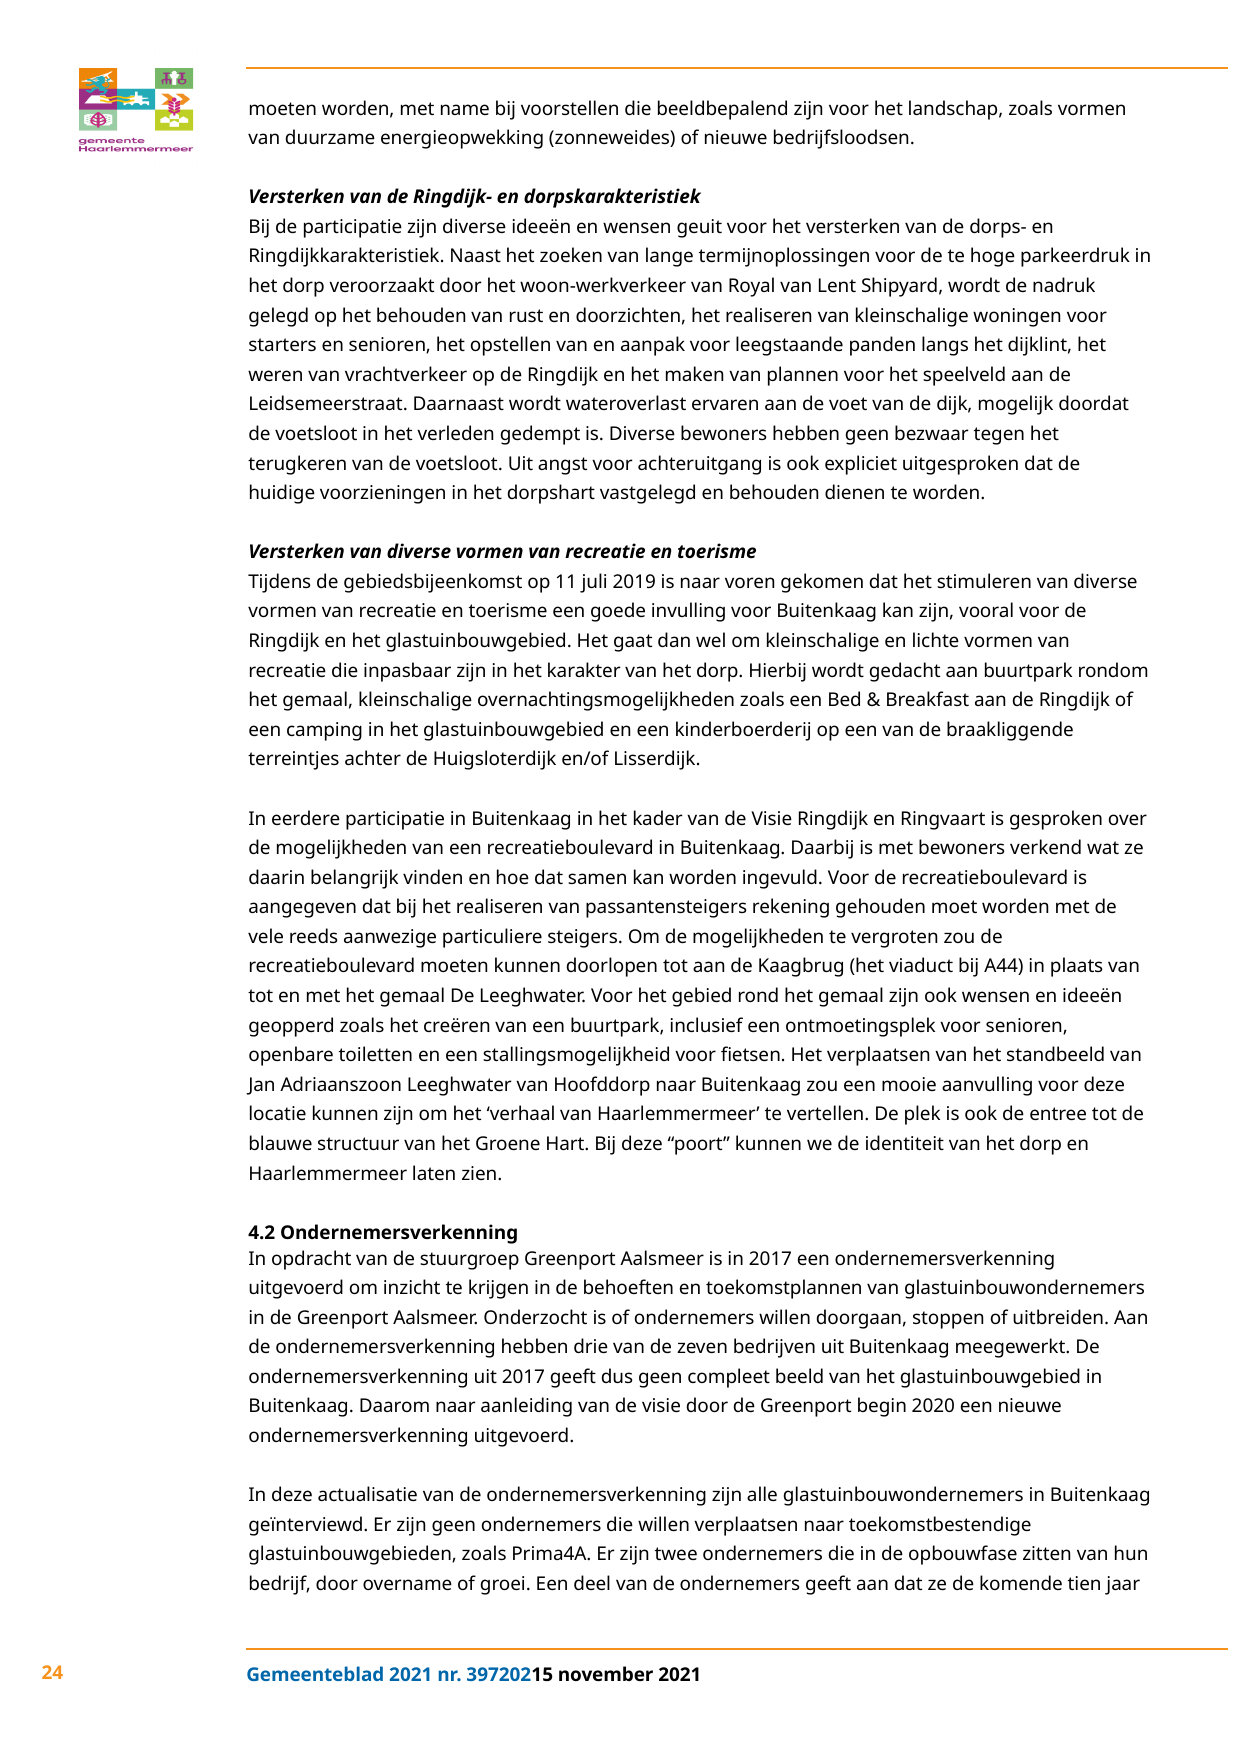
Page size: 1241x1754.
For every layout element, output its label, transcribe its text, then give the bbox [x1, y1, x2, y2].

text In eerdere participatie in Buitenkaag in het kader van de Visie Ringdijk en Ringvaart is gesproken over de mogelijkheden van een recreatieboulevard in Buitenkaag. Daarbij is met bewoners verkend wat ze daarin belangrijk vinden en hoe dat samen kan worden ingevuld. Voor de recreatieboulevard is aangegeven dat bij het realiseren van passantensteigers rekening gehouden moet worden met de vele reeds aanwezige particuliere steigers. Om de mogelijkheden te vergroten zou de recreatieboulevard moeten kunnen doorlopen tot aan de Kaagbrug (het viaduct bij A44) in plaats van tot en met het gemaal De Leeghwater. Voor het gebied rond het gemaal zijn ook wensen en ideeën geopperd zoals het creëren van een buurtpark, inclusief een ontmoetingsplek voor senioren, openbare toiletten en een stallingsmogelijkheid voor fietsen. Het verplaatsen van het standbeeld van Jan Adriaanszoon Leeghwater van Hoofddorp naar Buitenkaag zou een mooie aanvulling voor deze locatie kunnen zijn om het ‘verhaal van Haarlemmermeer’ te vertellen. De plek is ook de entree tot de blauwe structuur van het Groene Hart. Bij deze “poort” kunnen we de identiteit van het dorp en Haarlemmermeer laten zien. [248, 805, 1152, 1186]
text Bij de participatie zijn diverse ideeën en wensen geuit voor het versterken van de dorps- en Ringdijkkarakteristiek. Naast het zoeken van lange termijnoplossingen voor de te hoge parkeerdruk in het dorp veroorzaakt door het woon-werkverkeer van Royal van Lent Shipyard, wordt de nadruk gelegd op het behouden van rust en doorzichten, het realiseren van kleinschalige woningen voor starters en senioren, het opstellen van en aanpak voor leegstaande panden langs het dijklint, het weren van vrachtverkeer op de Ringdijk en het maken van plannen voor het speelveld aan de Leidsemeerstraat. Daarnaast wordt wateroverlast ervaren aan de voet van de dijk, mogelijk doordat de voetsloot in het verleden gedempt is. Diverse bewoners hebben geen bezwaar tegen het terugkeren van de voetsloot. Uit angst voor achteruitgang is ook expliciet uitgesproken dat de huidige voorzieningen in het dorpshart vastgelegd en behouden dienen te worden. [248, 213, 1152, 505]
text In opdracht van de stuurgroep Greenport Aalsmeer is in 2017 een ondernemersverkenning uitgevoerd om inzicht te krijgen in de behoeften en toekomstplannen van glastuinbouwondernemers in de Greenport Aalsmeer. Onderzocht is of ondernemers willen doorgaan, stoppen of uitbreiden. Aan de ondernemersverkenning hebben drie van de zeven bedrijven uit Buitenkaag meegewerkt. De ondernemersverkenning uit 2017 geeft dus geen compleet beeld van het glastuinbouwgebied in Buitenkaag. Daarom naar aanleiding van de visie door de Greenport begin 2020 een nieuwe ondernemersverkenning uitgevoerd. [248, 1245, 1152, 1448]
text Versterken van de Ringdijk- en dorpskarakteristiek [248, 183, 1152, 209]
text Versterken van diverse vormen van recreatie en toerisme [248, 538, 1152, 564]
text moeten worden, met name bij voorstellen die beeldbepalend zijn voor het landschap, zoals vormen van duurzame energieopwekking (zonneweides) of nieuwe bedrijfsloodsen. [248, 95, 1152, 150]
text In deze actualisatie van de ondernemersverkenning zijn alle glastuinbouwondernemers in Buitenkaag geïnterviewd. Er zijn geen ondernemers die willen verplaatsen naar toekomstbestendige glastuinbouwgebieden, zoals Prima4A. Er zijn twee ondernemers die in de opbouwfase zitten van hun bedrijf, door overname of groei. Een deel van de ondernemers geeft aan dat ze de komende tien jaar [248, 1481, 1152, 1596]
text Tijdens de gebiedsbijeenkomst op 11 juli 2019 is naar voren gekomen dat het stimuleren van diverse vormen van recreatie en toerisme een goede invulling voor Buitenkaag kan zijn, vooral voor de Ringdijk en het glastuinbouwgebied. Het gaat dan wel om kleinschalige en lichte vormen van recreatie die inpasbaar zijn in het karakter van het dorp. Hierbij wordt gedacht aan buurtpark rondom het gemaal, kleinschalige overnachtingsmogelijkheden zoals een Bed & Breakfast aan de Ringdijk of een camping in het glastuinbouwgebied en een kinderboerderij op een van de braakliggende terreintjes achter de Huigsloterdijk en/of Lisserdijk. [248, 568, 1152, 771]
picture [41, 47, 231, 172]
text 4.2 Ondernemersverkenning [248, 1219, 1152, 1245]
